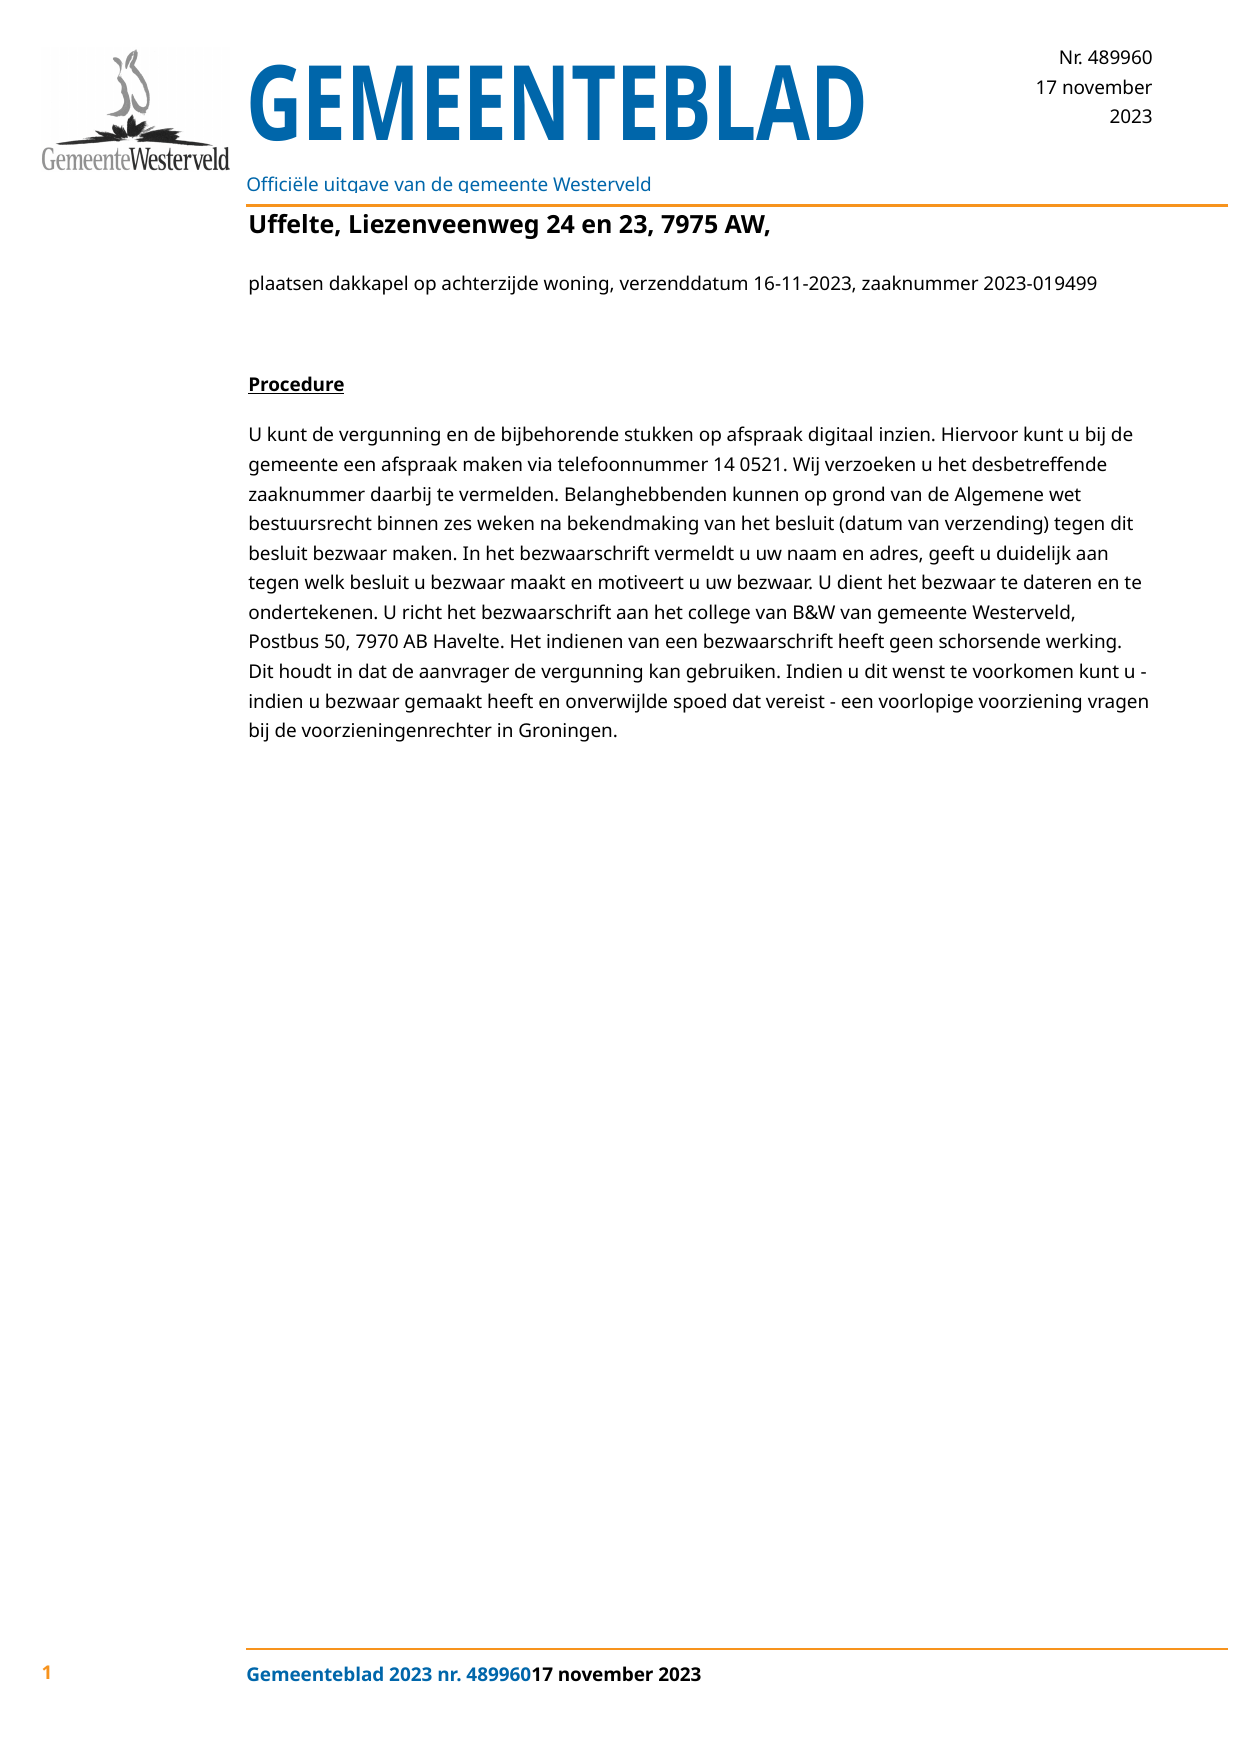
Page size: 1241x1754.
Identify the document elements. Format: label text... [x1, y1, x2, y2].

text Procedure [248, 371, 1152, 397]
text U kunt de vergunning en de bijbehorende stukken op afspraak digitaal inzien. Hiervoor kunt u bij de gemeente een afspraak maken via telefoonnummer 14 0521. Wij verzoeken u het desbetreffende zaaknummer daarbij te vermelden. Belanghebbenden kunnen op grond van de Algemene wet bestuursrecht binnen zes weken na bekendmaking van het besluit (datum van verzending) tegen dit besluit bezwaar maken. In het bezwaarschrift vermeldt u uw naam en adres, geeft u duidelijk aan tegen welk besluit u bezwaar maakt en motiveert u uw bezwaar. U dient het bezwaar te dateren en te ondertekenen. U richt het bezwaarschrift aan het college van B&W van gemeente Westerveld, Postbus 50, 7970 AB Havelte. Het indienen van een bezwaarschrift heeft geen schorsende werking. Dit houdt in dat de aanvrager de vergunning kan gebruiken. Indien u dit wenst te voorkomen kunt u - indien u bezwaar gemaakt heeft en onverwijlde spoed dat vereist - een voorlopige voorziening vragen bij de voorzieningenrechter in Groningen. [248, 422, 1152, 743]
text Uffelte, Liezenveenweg 24 en 23, 7975 AW, [248, 207, 1152, 241]
text plaatsen dakkapel op achterzijde woning, verzenddatum 16-11-2023, zaaknummer 2023-019499 [248, 270, 1152, 296]
picture [41, 47, 231, 172]
